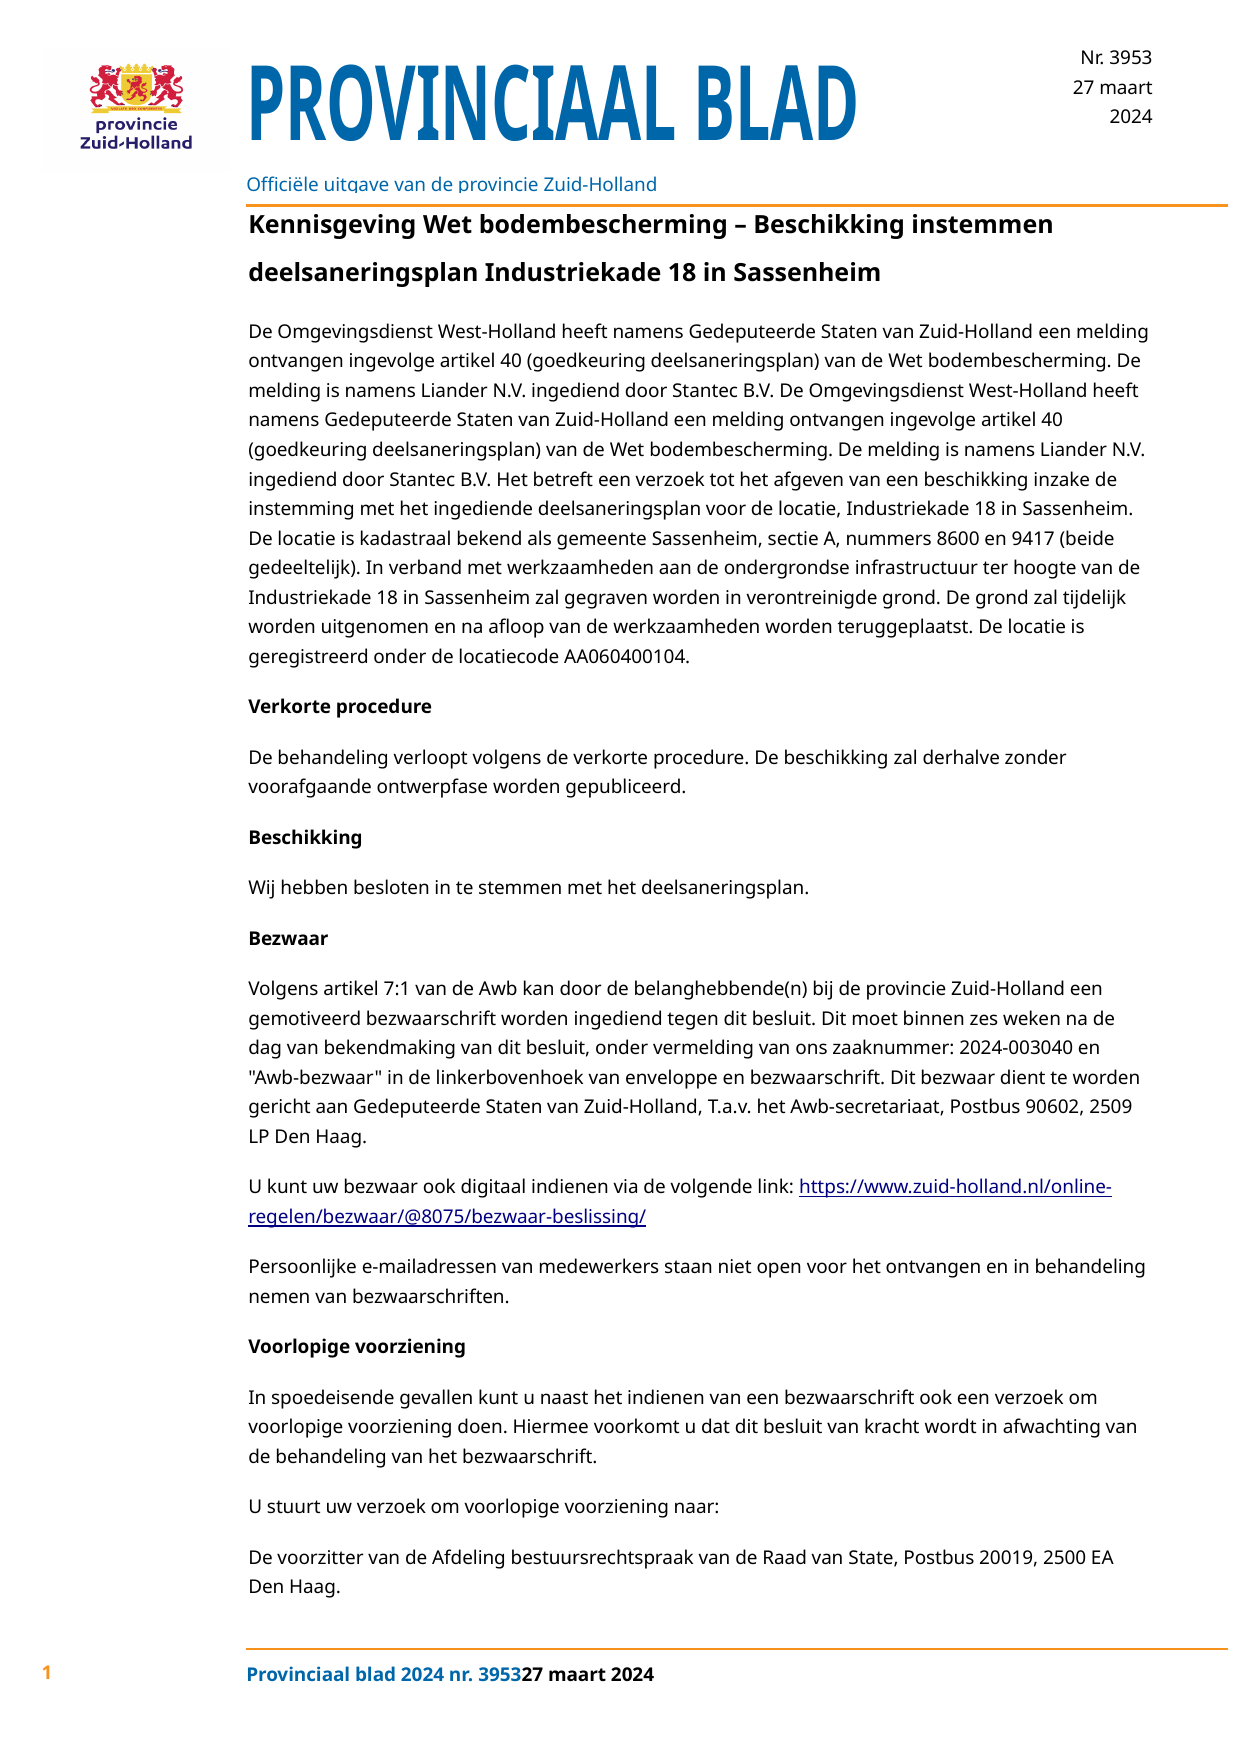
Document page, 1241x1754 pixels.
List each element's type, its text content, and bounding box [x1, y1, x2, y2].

text De behandeling verloopt volgens de verkorte procedure. De beschikking zal derhalve zonder voorafgaande ontwerpfase worden gepubliceerd. [248, 744, 1152, 799]
text In spoedeisende gevallen kunt u naast het indienen van een bezwaarschrift ook een verzoek om voorlopige voorziening doen. Hiermee voorkomt u dat dit besluit van kracht wordt in afwachting van de behandeling van het bezwaarschrift. [248, 1384, 1152, 1469]
text Verkorte procedure [248, 694, 1152, 719]
text Wij hebben besloten in te stemmen met het deelsaneringsplan. [248, 874, 1152, 900]
text De Omgevingsdienst West-Holland heeft namens Gedeputeerde Staten van Zuid-Holland een melding ontvangen ingevolge artikel 40 (goedkeuring deelsaneringsplan) van de Wet bodembescherming. De melding is namens Liander N.V. ingediend door Stantec B.V. De Omgevingsdienst West-Holland heeft namens Gedeputeerde Staten van Zuid-Holland een melding ontvangen ingevolge artikel 40 (goedkeuring deelsaneringsplan) van de Wet bodembescherming. De melding is namens Liander N.V. ingediend door Stantec B.V. Het betreft een verzoek tot het afgeven van een beschikking inzake de instemming met het ingediende deelsaneringsplan voor de locatie, Industriekade 18 in Sassenheim. De locatie is kadastraal bekend als gemeente Sassenheim, sectie A, nummers 8600 en 9417 (beide gedeeltelijk). In verband met werkzaamheden aan de ondergrondse infrastructuur ter hoogte van de Industriekade 18 in Sassenheim zal gegraven worden in verontreinigde grond. De grond zal tijdelijk worden uitgenomen en na afloop van de werkzaamheden worden teruggeplaatst. De locatie is geregistreerd onder de locatiecode AA060400104. [248, 318, 1152, 669]
text De voorzitter van de Afdeling bestuursrechtspraak van de Raad van State, Postbus 20019, 2500 EA Den Haag. [248, 1544, 1152, 1599]
text Voorlopige voorziening [248, 1334, 1152, 1359]
picture [41, 47, 231, 172]
text Kennisgeving Wet bodembescherming – Beschikking instemmen deelsaneringsplan Industriekade 18 in Sassenheim [248, 207, 1152, 288]
text U kunt uw bezwaar ook digitaal indienen via de volgende link: https://www.zuid-holland.nl/online-regelen/bezwaar/@8075/bezwaar-beslissing/ [248, 1174, 1152, 1229]
text Beschikking [248, 824, 1152, 850]
text Persoonlijke e-mailadressen van medewerkers staan niet open voor het ontvangen en in behandeling nemen van bezwaarschriften. [248, 1254, 1152, 1309]
text Volgens artikel 7:1 van de Awb kan door de belanghebbende(n) bij de provincie Zuid-Holland een gemotiveerd bezwaarschrift worden ingediend tegen dit besluit. Dit moet binnen zes weken na de dag van bekendmaking van dit besluit, onder vermelding van ons zaaknummer: 2024-003040 en "Awb-bezwaar" in de linkerbovenhoek van enveloppe en bezwaarschrift. Dit bezwaar dient te worden gericht aan Gedeputeerde Staten van Zuid-Holland, T.a.v. het Awb-secretariaat, Postbus 90602, 2509 LP Den Haag. [248, 975, 1152, 1149]
text Bezwaar [248, 925, 1152, 951]
text U stuurt uw verzoek om voorlopige voorziening naar: [248, 1494, 1152, 1519]
